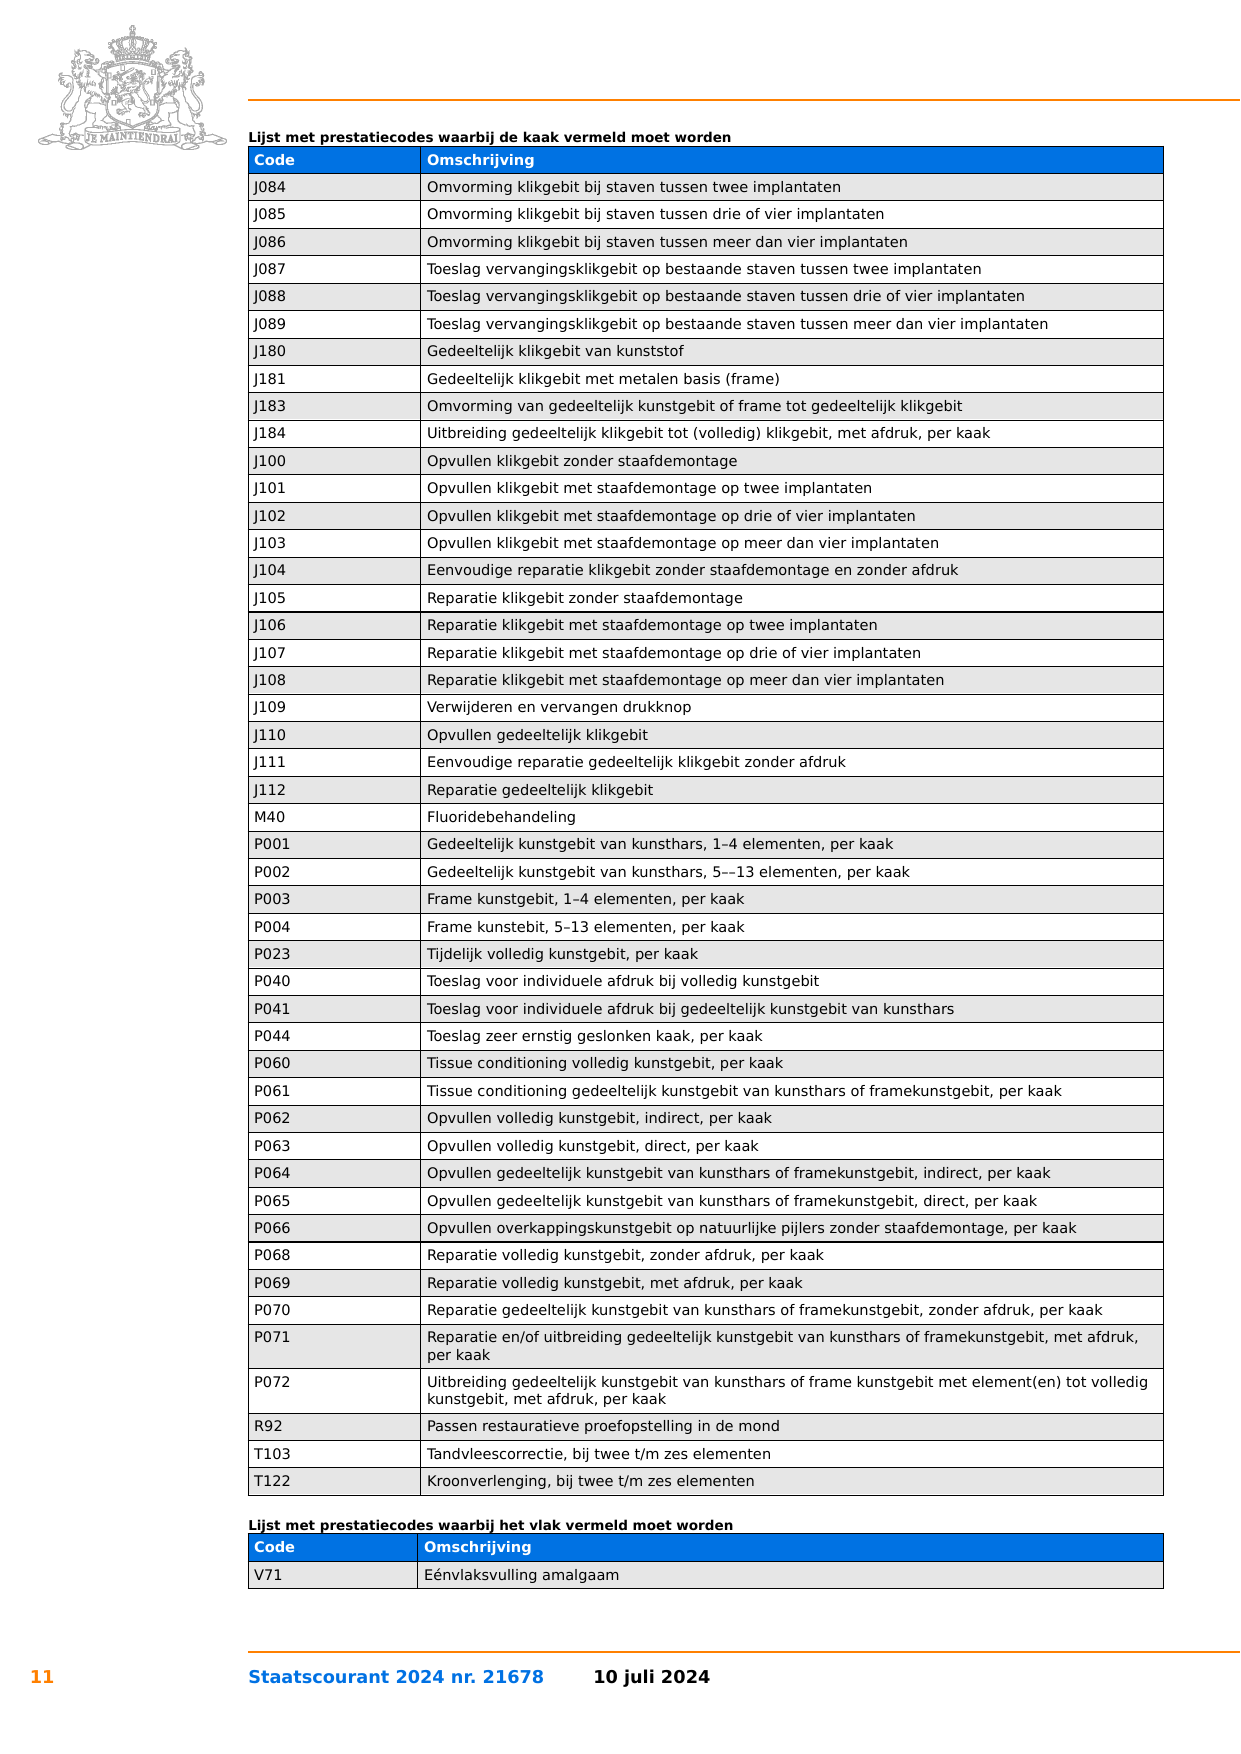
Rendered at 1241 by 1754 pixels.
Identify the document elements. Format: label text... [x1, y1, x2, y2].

table_cell Tandvleescorrectie, bij twee t/m zes elementen [421, 1441, 1163, 1467]
table_cell J183 [249, 393, 420, 419]
table_cell Opvullen volledig kunstgebit, direct, per kaak [421, 1133, 1163, 1159]
table_cell J110 [249, 722, 420, 748]
table_cell P003 [249, 886, 420, 913]
table_cell Opvullen klikgebit zonder staafdemontage [421, 448, 1163, 474]
table_cell Toeslag voor individuele afdruk bij volledig kunstgebit [421, 969, 1163, 995]
table_cell P041 [249, 996, 420, 1022]
table_cell Reparatie klikgebit met staafdemontage op drie of vier implantaten [421, 640, 1163, 666]
table_cell Omvorming klikgebit bij staven tussen drie of vier implantaten [421, 201, 1163, 228]
table_cell Opvullen klikgebit met staafdemontage op meer dan vier implantaten [421, 530, 1163, 557]
table_cell J087 [249, 256, 420, 283]
table_cell Reparatie gedeeltelijk klikgebit [421, 777, 1163, 803]
table_cell J103 [249, 530, 420, 557]
table_header Lijst met prestatiecodes waarbij de kaak vermeld moet worden [248, 130, 1163, 146]
picture [38, 25, 227, 150]
table_cell J104 [249, 558, 420, 584]
table_cell P063 [249, 1133, 420, 1159]
table_cell Kroonverlenging, bij twee t/m zes elementen [421, 1468, 1163, 1494]
table_cell Code [249, 147, 420, 173]
table_cell P066 [249, 1215, 420, 1241]
table_cell Omvorming van gedeeltelijk kunstgebit of frame tot gedeeltelijk klikgebit [421, 393, 1163, 419]
table_cell J101 [249, 475, 420, 502]
table_cell J105 [249, 585, 420, 611]
table_cell J106 [249, 613, 420, 639]
table_cell Toeslag voor individuele afdruk bij gedeeltelijk kunstgebit van kunsthars [421, 996, 1163, 1022]
table_cell P065 [249, 1188, 420, 1214]
table_cell Gedeeltelijk klikgebit met metalen basis (frame) [421, 366, 1163, 392]
table_cell R92 [249, 1414, 420, 1440]
table_cell P068 [249, 1243, 420, 1269]
table_cell Reparatie klikgebit met staafdemontage op meer dan vier implantaten [421, 667, 1163, 693]
table_cell P023 [249, 941, 420, 967]
table_cell J100 [249, 448, 420, 474]
table_cell Gedeeltelijk kunstgebit van kunsthars, 1–4 elementen, per kaak [421, 832, 1163, 858]
table_cell Tissue conditioning volledig kunstgebit, per kaak [421, 1051, 1163, 1077]
table_cell Opvullen gedeeltelijk kunstgebit van kunsthars of framekunstgebit, direct, per kaak [421, 1188, 1163, 1214]
table_cell P004 [249, 914, 420, 940]
table_cell J089 [249, 311, 420, 337]
table_cell J109 [249, 695, 420, 721]
table_cell P062 [249, 1106, 420, 1132]
table_cell P002 [249, 859, 420, 885]
table_cell P044 [249, 1023, 420, 1050]
table_cell P069 [249, 1270, 420, 1296]
table_cell P040 [249, 969, 420, 995]
table_cell T103 [249, 1441, 420, 1467]
table_cell Tissue conditioning gedeeltelijk kunstgebit van kunsthars of framekunstgebit, per kaak [421, 1078, 1163, 1104]
table_cell J184 [249, 421, 420, 447]
table_cell Frame kunstebit, 5–13 elementen, per kaak [421, 914, 1163, 940]
table_cell J111 [249, 749, 420, 776]
table_cell Opvullen klikgebit met staafdemontage op twee implantaten [421, 475, 1163, 502]
table_cell Verwijderen en vervangen drukknop [421, 695, 1163, 721]
table_cell Opvullen volledig kunstgebit, indirect, per kaak [421, 1106, 1163, 1132]
table_cell Toeslag zeer ernstig geslonken kaak, per kaak [421, 1023, 1163, 1050]
table_cell P070 [249, 1297, 420, 1324]
table_cell M40 [249, 804, 420, 831]
table_cell Eenvoudige reparatie gedeeltelijk klikgebit zonder afdruk [421, 749, 1163, 776]
table_cell J084 [249, 174, 420, 200]
table_cell V71 [249, 1562, 417, 1588]
table_cell Frame kunstgebit, 1–4 elementen, per kaak [421, 886, 1163, 913]
table_cell P001 [249, 832, 420, 858]
table_cell P061 [249, 1078, 420, 1104]
table_cell Reparatie gedeeltelijk kunstgebit van kunsthars of framekunstgebit, zonder afdruk, per kaak [421, 1297, 1163, 1324]
table_cell Reparatie klikgebit met staafdemontage op twee implantaten [421, 613, 1163, 639]
table_cell Eénvlaksvulling amalgaam [418, 1562, 1163, 1588]
table_cell P072 [249, 1369, 420, 1412]
table_cell P060 [249, 1051, 420, 1077]
table_cell Opvullen overkappingskunstgebit op natuurlijke pijlers zonder staafdemontage, per kaak [421, 1215, 1163, 1241]
table_header Lijst met prestatiecodes waarbij het vlak vermeld moet worden [248, 1518, 1163, 1533]
table_cell J180 [249, 339, 420, 365]
table_cell Reparatie volledig kunstgebit, zonder afdruk, per kaak [421, 1243, 1163, 1269]
table_cell P064 [249, 1160, 420, 1187]
table_cell Toeslag vervangingsklikgebit op bestaande staven tussen meer dan vier implantaten [421, 311, 1163, 337]
table_cell J102 [249, 503, 420, 529]
table_cell Omschrijving [421, 147, 1163, 173]
table_cell Omvorming klikgebit bij staven tussen twee implantaten [421, 174, 1163, 200]
table_cell Opvullen gedeeltelijk klikgebit [421, 722, 1163, 748]
table_cell Reparatie en/of uitbreiding gedeeltelijk kunstgebit van kunsthars of framekunstgebit, met afdruk, per kaak [421, 1325, 1163, 1368]
table_cell J085 [249, 201, 420, 228]
table_cell P071 [249, 1325, 420, 1368]
table_cell Uitbreiding gedeeltelijk kunstgebit van kunsthars of frame kunstgebit met element(en) tot volledig kunstgebit, met afdruk, per kaak [421, 1369, 1163, 1412]
table_cell Code [249, 1534, 417, 1561]
table_cell Reparatie klikgebit zonder staafdemontage [421, 585, 1163, 611]
table_cell J086 [249, 229, 420, 255]
table_cell Tijdelijk volledig kunstgebit, per kaak [421, 941, 1163, 967]
table_cell Omvorming klikgebit bij staven tussen meer dan vier implantaten [421, 229, 1163, 255]
table_cell Gedeeltelijk kunstgebit van kunsthars, 5––13 elementen, per kaak [421, 859, 1163, 885]
table_cell Uitbreiding gedeeltelijk klikgebit tot (volledig) klikgebit, met afdruk, per kaak [421, 421, 1163, 447]
table_cell Passen restauratieve proefopstelling in de mond [421, 1414, 1163, 1440]
table_cell Omschrijving [418, 1534, 1163, 1561]
table_cell Gedeeltelijk klikgebit van kunststof [421, 339, 1163, 365]
table_cell J112 [249, 777, 420, 803]
table_cell Reparatie volledig kunstgebit, met afdruk, per kaak [421, 1270, 1163, 1296]
table_cell Toeslag vervangingsklikgebit op bestaande staven tussen twee implantaten [421, 256, 1163, 283]
table_cell Toeslag vervangingsklikgebit op bestaande staven tussen drie of vier implantaten [421, 284, 1163, 310]
table_cell J088 [249, 284, 420, 310]
table_cell Opvullen gedeeltelijk kunstgebit van kunsthars of framekunstgebit, indirect, per kaak [421, 1160, 1163, 1187]
table_cell Opvullen klikgebit met staafdemontage op drie of vier implantaten [421, 503, 1163, 529]
table_cell T122 [249, 1468, 420, 1494]
table_cell J181 [249, 366, 420, 392]
table_cell J107 [249, 640, 420, 666]
table_cell J108 [249, 667, 420, 693]
table_cell Fluoridebehandeling [421, 804, 1163, 831]
table_cell Eenvoudige reparatie klikgebit zonder staafdemontage en zonder afdruk [421, 558, 1163, 584]
